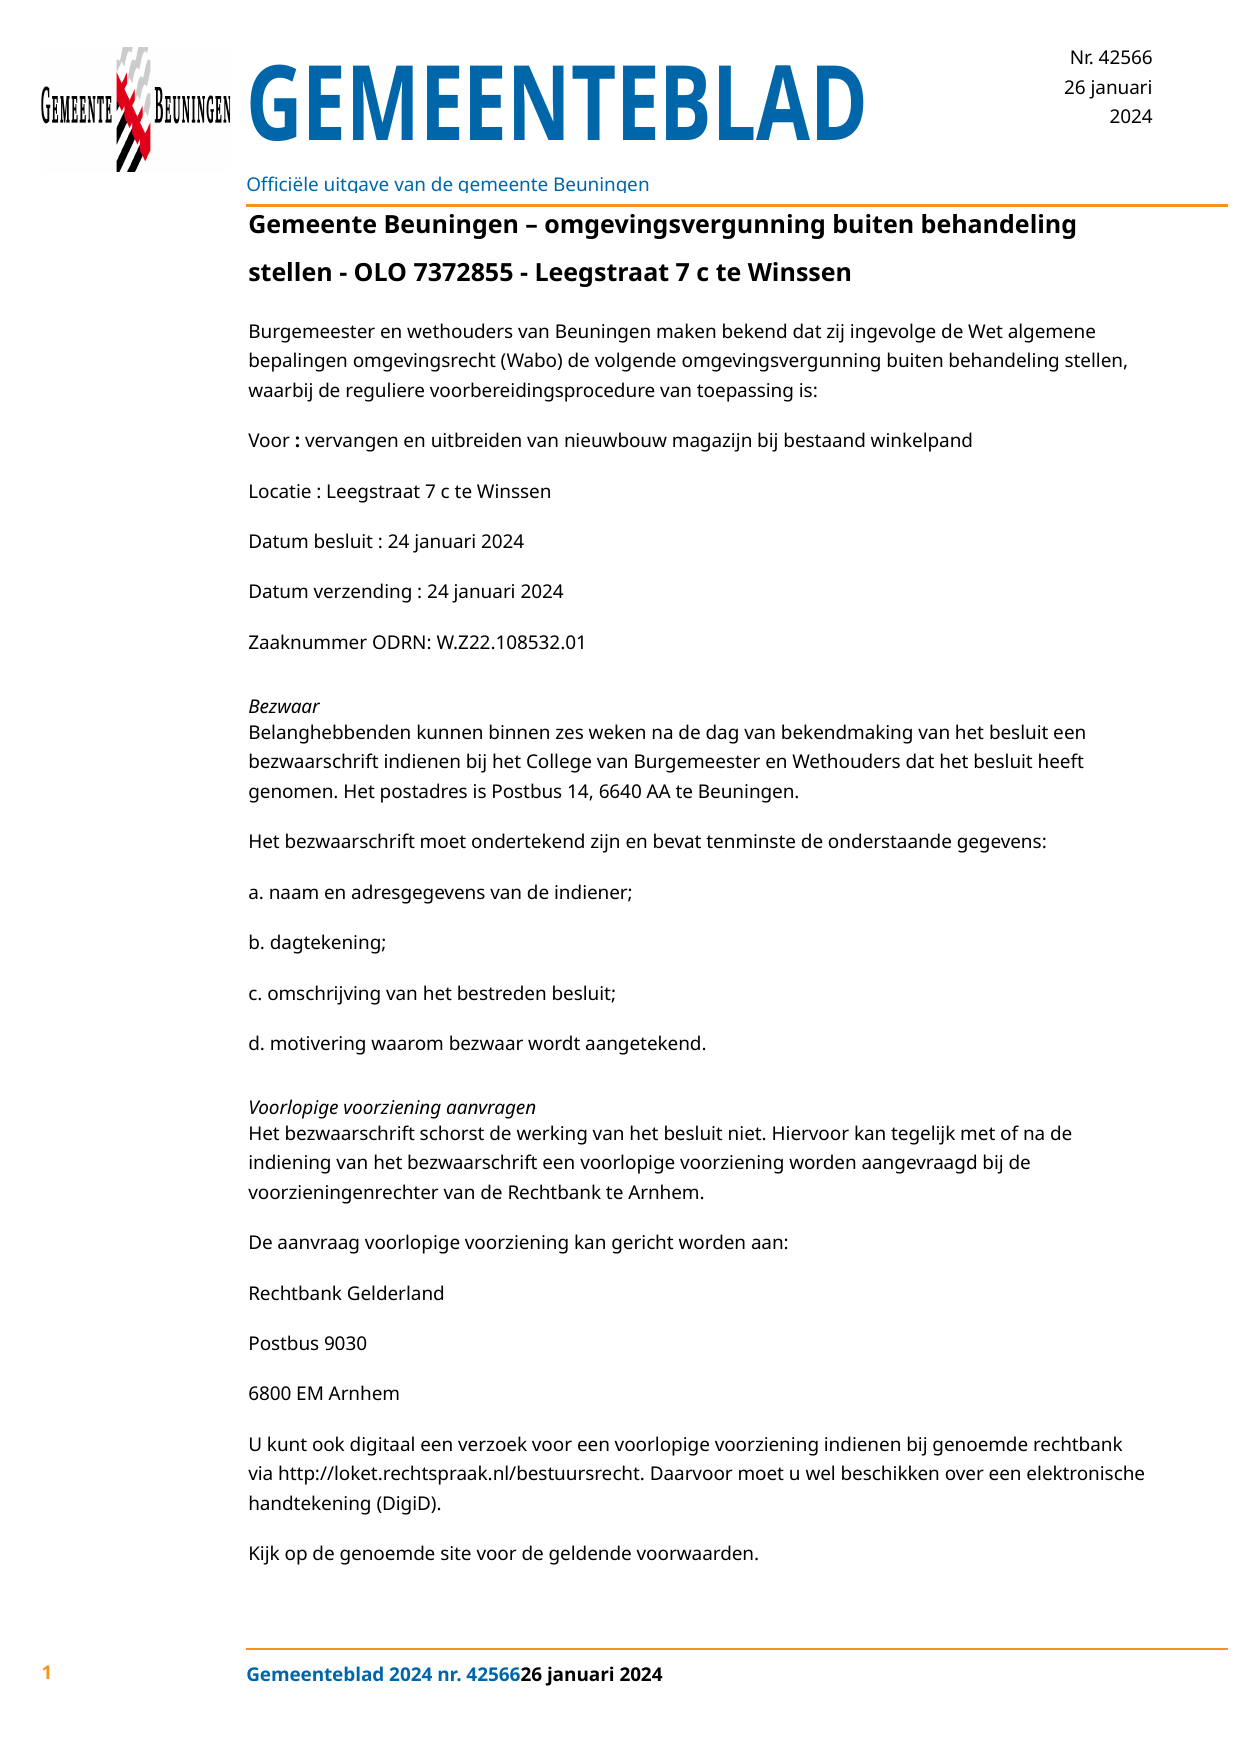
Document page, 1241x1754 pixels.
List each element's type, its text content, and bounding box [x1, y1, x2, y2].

text Kijk op de genoemde site voor de geldende voorwaarden. [248, 1541, 1152, 1566]
text Burgemeester en wethouders van Beuningen maken bekend dat zij ingevolge de Wet algemene bepalingen omgevingsrecht (Wabo) de volgende omgevingsvergunning buiten behandeling stellen, waarbij de reguliere voorbereidingsprocedure van toepassing is: [248, 318, 1152, 403]
text Datum verzending : 24 januari 2024 [248, 579, 1152, 604]
text Rechtbank Gelderland [248, 1280, 1152, 1306]
text Belanghebbenden kunnen binnen zes weken na de dag van bekendmaking van het besluit een bezwaarschrift indienen bij het College van Burgemeester en Wethouders dat het besluit heeft genomen. Het postadres is Postbus 14, 6640 AA te Beuningen. [248, 719, 1152, 804]
text Zaaknummer ODRN: W.Z22.108532.01 [248, 629, 1152, 655]
text Het bezwaarschrift moet ondertekend zijn en bevat tenminste de onderstaande gegevens: [248, 828, 1152, 854]
text Voor : vervangen en uitbreiden van nieuwbouw magazijn bij bestaand winkelpand [248, 427, 1152, 453]
text Bezwaar [248, 693, 1152, 719]
text De aanvraag voorlopige voorziening kan gericht worden aan: [248, 1229, 1152, 1255]
text 6800 EM Arnhem [248, 1381, 1152, 1406]
text a. naam en adresgegevens van de indiener; [248, 879, 1152, 904]
text Voorlopige voorziening aanvragen [248, 1094, 1152, 1120]
text c. omschrijving van het bestreden besluit; [248, 980, 1152, 1005]
text Locatie : Leegstraat 7 c te Winssen [248, 478, 1152, 504]
text d. motivering waarom bezwaar wordt aangetekend. [248, 1030, 1152, 1056]
text Gemeente Beuningen – omgevingsvergunning buiten behandeling stellen - OLO 7372855 - Leegstraat 7 c te Winssen [248, 207, 1152, 288]
text U kunt ook digitaal een verzoek voor een voorlopige voorziening indienen bij genoemde rechtbank via http://loket.rechtspraak.nl/bestuursrecht. Daarvoor moet u wel beschikken over een elektronische handtekening (DigiD). [248, 1431, 1152, 1516]
text b. dagtekening; [248, 929, 1152, 955]
text Het bezwaarschrift schorst de werking van het besluit niet. Hiervoor kan tegelijk met of na de indiening van het bezwaarschrift een voorlopige voorziening worden aangevraagd bij de voorzieningenrechter van de Rechtbank te Arnhem. [248, 1120, 1152, 1205]
text Postbus 9030 [248, 1330, 1152, 1356]
picture [41, 47, 231, 172]
text Datum besluit : 24 januari 2024 [248, 528, 1152, 554]
